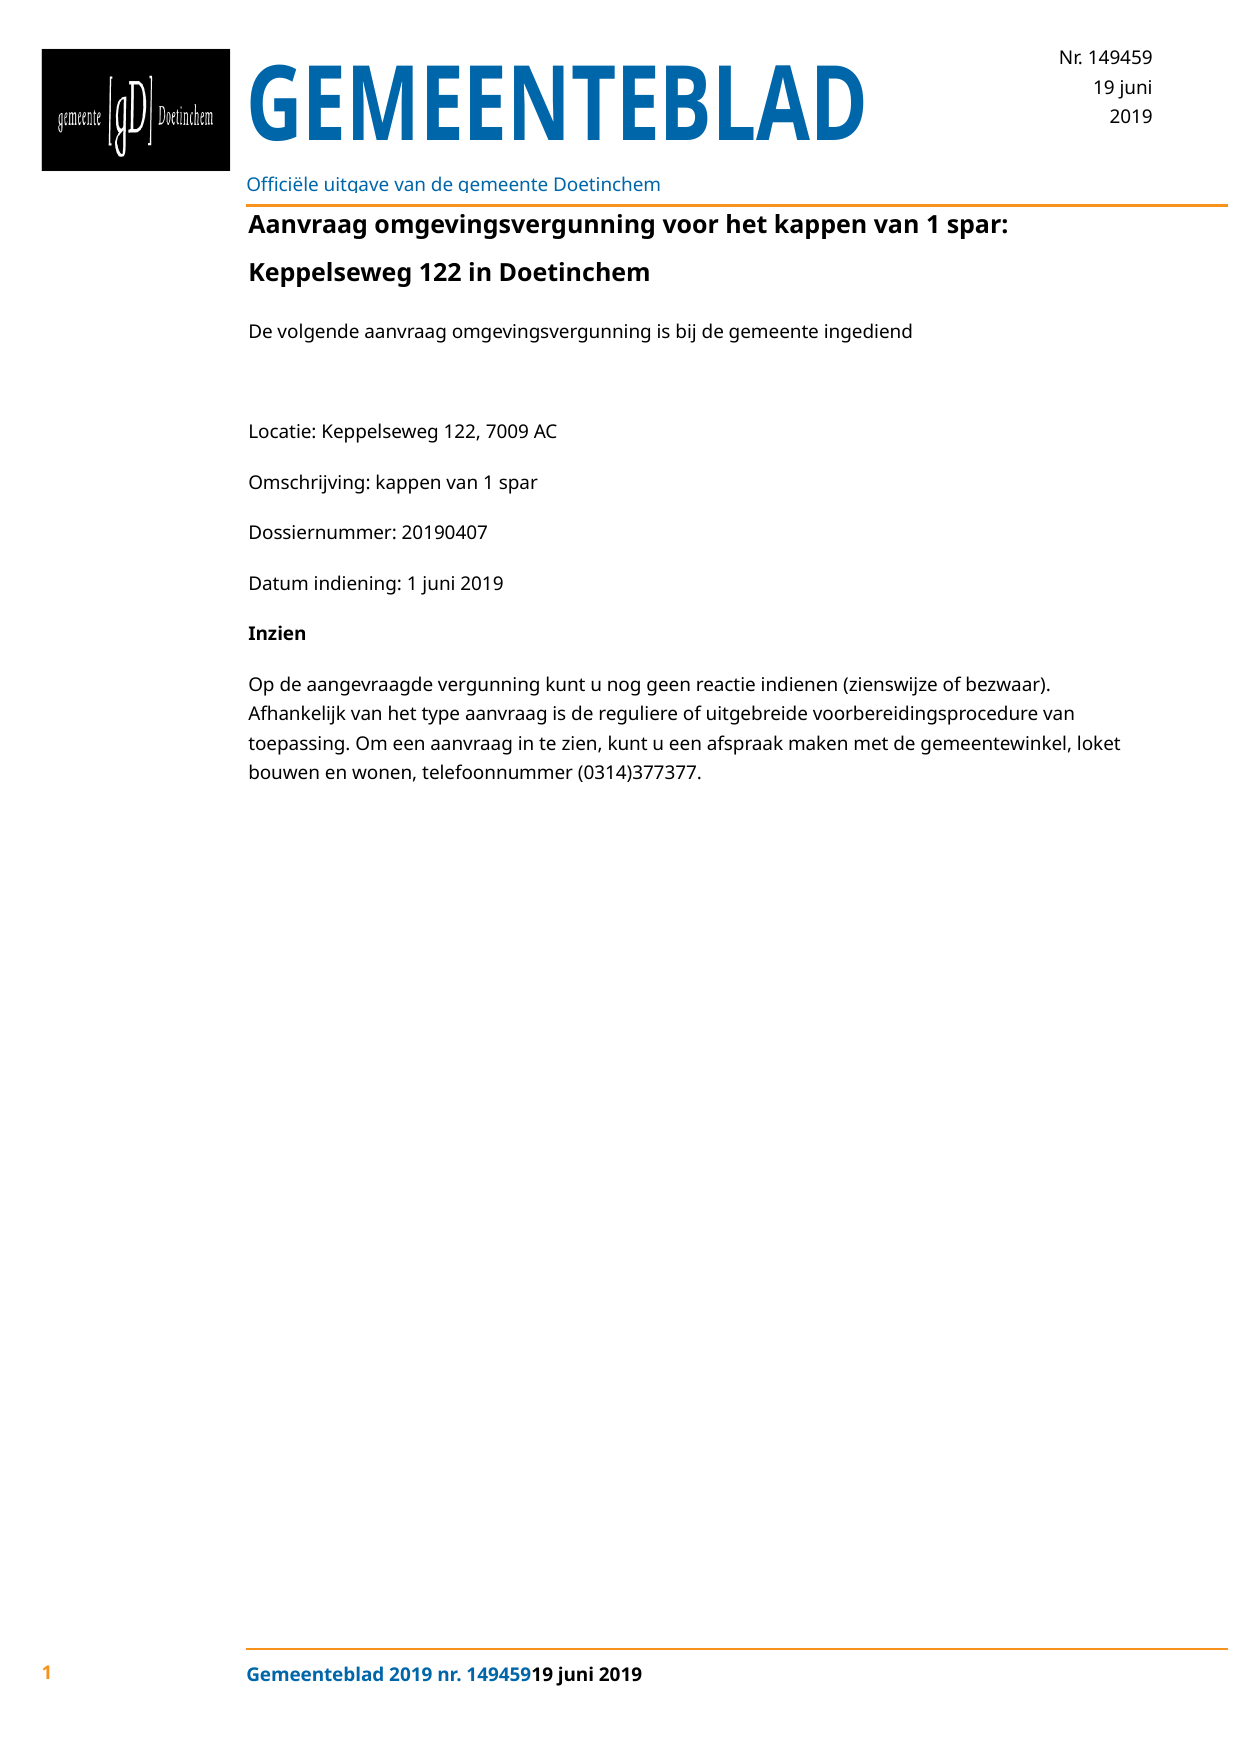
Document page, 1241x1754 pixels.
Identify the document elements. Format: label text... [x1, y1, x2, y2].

text Datum indiening: 1 juni 2019 [248, 570, 1152, 596]
text De volgende aanvraag omgevingsvergunning is bij de gemeente ingediend [248, 318, 1152, 344]
text Inzien [248, 620, 1152, 646]
text Op de aangevraagde vergunning kunt u nog geen reactie indienen (zienswijze of bezwaar). Afhankelijk van het type aanvraag is de reguliere of uitgebreide voorbereidingsprocedure van toepassing. Om een aanvraag in te zien, kunt u een afspraak maken met de gemeentewinkel, loket bouwen en wonen, telefoonnummer (0314)377377. [248, 671, 1152, 785]
text Locatie: Keppelseweg 122, 7009 AC [248, 419, 1152, 444]
text Aanvraag omgevingsvergunning voor het kappen van 1 spar: Keppelseweg 122 in Doetinchem [248, 207, 1152, 288]
text Dossiernummer: 20190407 [248, 519, 1152, 545]
picture [41, 47, 231, 172]
text Omschrijving: kappen van 1 spar [248, 469, 1152, 495]
